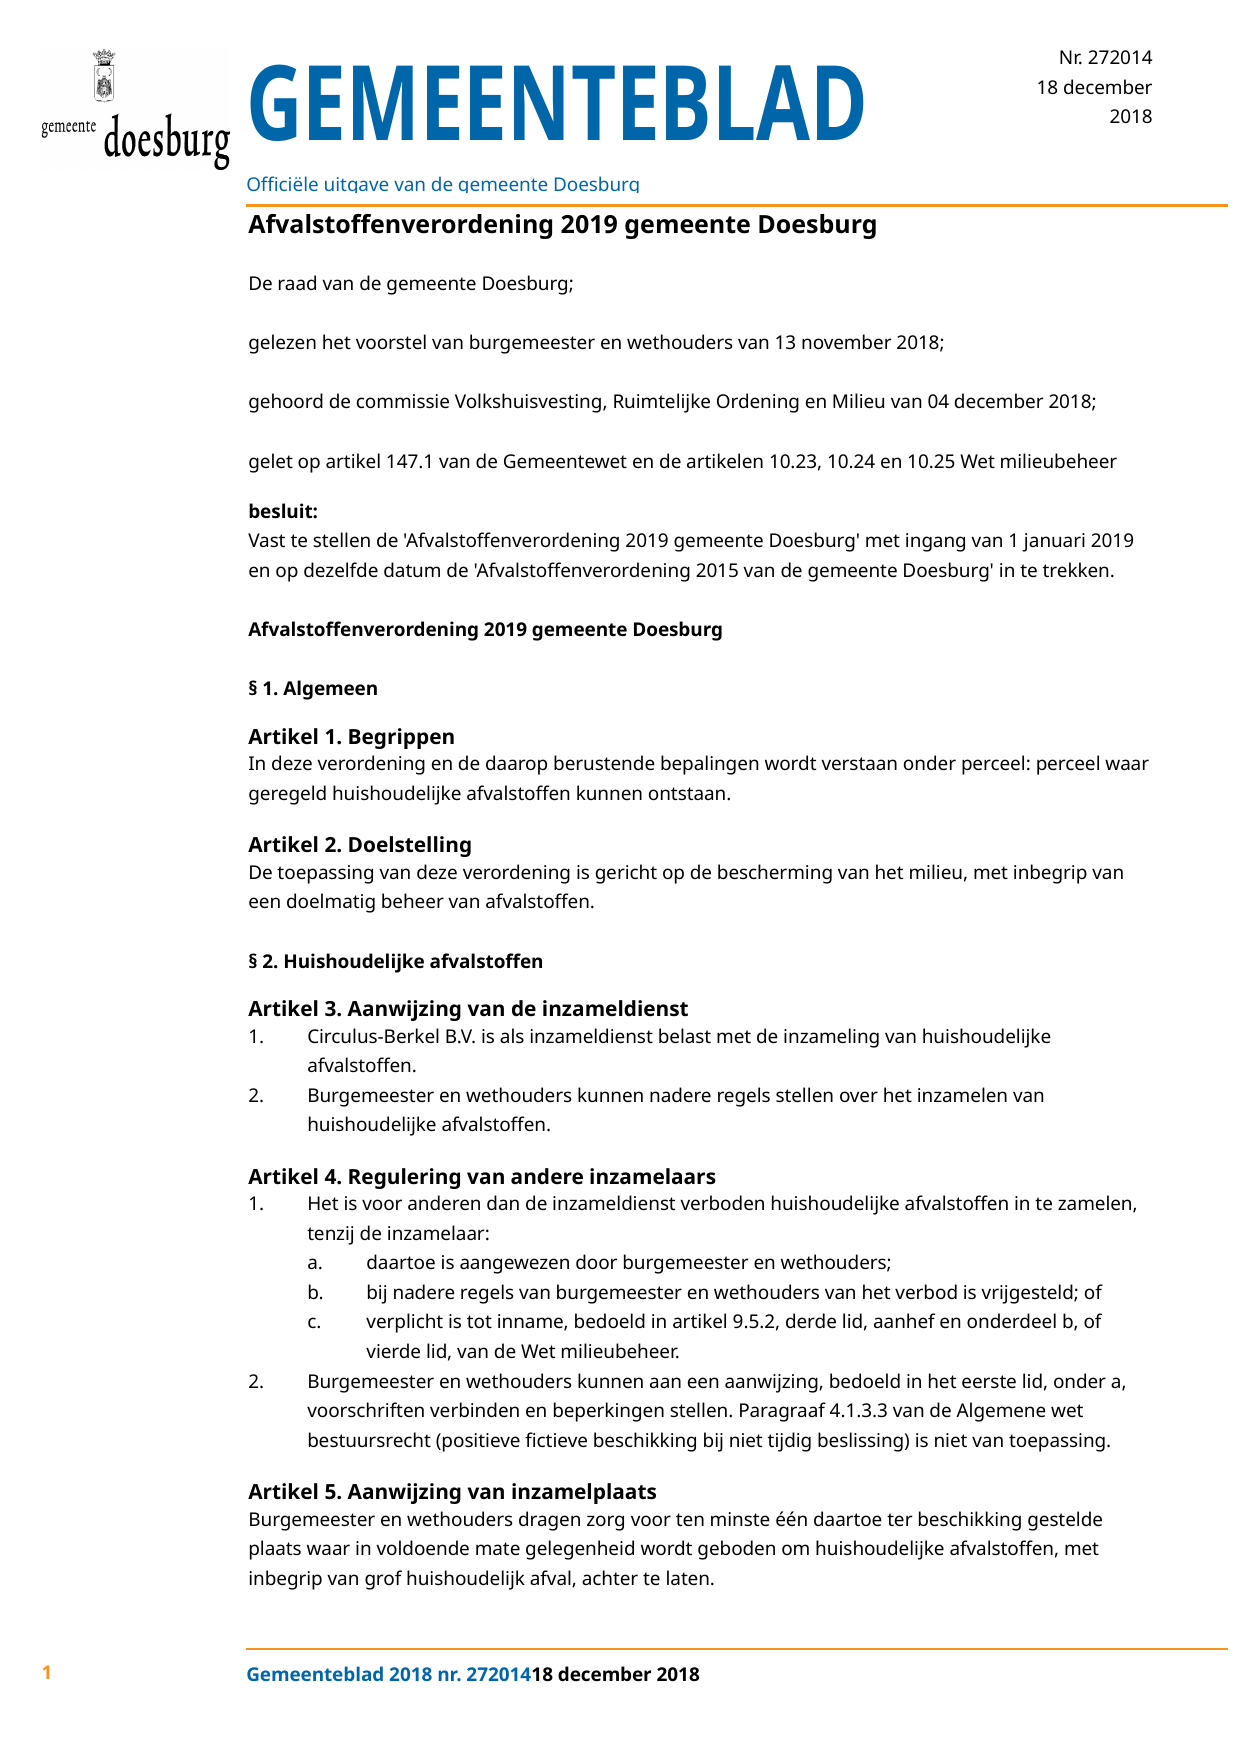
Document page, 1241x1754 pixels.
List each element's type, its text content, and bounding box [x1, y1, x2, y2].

text Artikel 4. Regulering van andere inzamelaars [248, 1162, 1152, 1190]
text In deze verordening en de daarop berustende bepalingen wordt verstaan onder perceel: perceel waar geregeld huishoudelijke afvalstoffen kunnen ontstaan. [248, 751, 1152, 806]
text besluit: [248, 498, 1152, 524]
text Afvalstoffenverordening 2019 gemeente Doesburg [248, 616, 1152, 642]
text gehoord de commissie Volkshuisvesting, Ruimtelijke Ordening en Milieu van 04 december 2018; [248, 389, 1152, 414]
text § 2. Huishoudelijke afvalstoffen [248, 948, 1152, 973]
text Artikel 1. Begrippen [248, 722, 1152, 751]
picture [41, 47, 231, 172]
list bij nadere regels van burgemeester en wethouders van het verbod is vrijgesteld; of [307, 1279, 1152, 1305]
text Vast te stellen de 'Afvalstoffenverordening 2019 gemeente Doesburg' met ingang van 1 januari 2019 en op dezelfde datum de 'Afvalstoffenverordening 2015 van de gemeente Doesburg' in te trekken. [248, 528, 1152, 583]
text De raad van de gemeente Doesburg; [248, 270, 1152, 296]
list Het is voor anderen dan de inzameldienst verboden huishoudelijke afvalstoffen in te zamelen, tenzij de inzamelaar: [248, 1190, 1152, 1246]
list daartoe is aangewezen door burgemeester en wethouders; [307, 1249, 1152, 1275]
text gelezen het voorstel van burgemeester en wethouders van 13 november 2018; [248, 329, 1152, 355]
list verplicht is tot inname, bedoeld in artikel 9.5.2, derde lid, aanhef en onderdeel b, of vierde lid, van de Wet milieubeheer. [307, 1309, 1152, 1364]
text Artikel 3. Aanwijzing van de inzameldienst [248, 994, 1152, 1023]
text De toepassing van deze verordening is gericht op de bescherming van het milieu, met inbegrip van een doelmatig beheer van afvalstoffen. [248, 859, 1152, 914]
text gelet op artikel 147.1 van de Gemeentewet en de artikelen 10.23, 10.24 en 10.25 Wet milieubeheer [248, 448, 1152, 473]
list Circulus-Berkel B.V. is als inzameldienst belast met de inzameling van huishoudelijke afvalstoffen. [248, 1023, 1152, 1078]
text Burgemeester en wethouders dragen zorg voor ten minste één daartoe ter beschikking gestelde plaats waar in voldoende mate gelegenheid wordt geboden om huishoudelijke afvalstoffen, met inbegrip van grof huishoudelijk afval, achter te laten. [248, 1506, 1152, 1591]
text Artikel 5. Aanwijzing van inzamelplaats [248, 1477, 1152, 1506]
list Burgemeester en wethouders kunnen nadere regels stellen over het inzamelen van huishoudelijke afvalstoffen. [248, 1082, 1152, 1137]
text Afvalstoffenverordening 2019 gemeente Doesburg [248, 207, 1152, 241]
text Artikel 2. Doelstelling [248, 831, 1152, 859]
text § 1. Algemeen [248, 676, 1152, 701]
list Burgemeester en wethouders kunnen aan een aanwijzing, bedoeld in het eerste lid, onder a, voorschriften verbinden en beperkingen stellen. Paragraaf 4.1.3.3 van de Algemene wet bestuursrecht (positieve fictieve beschikking bij niet tijdig beslissing) is niet van toepassing. [248, 1368, 1152, 1453]
